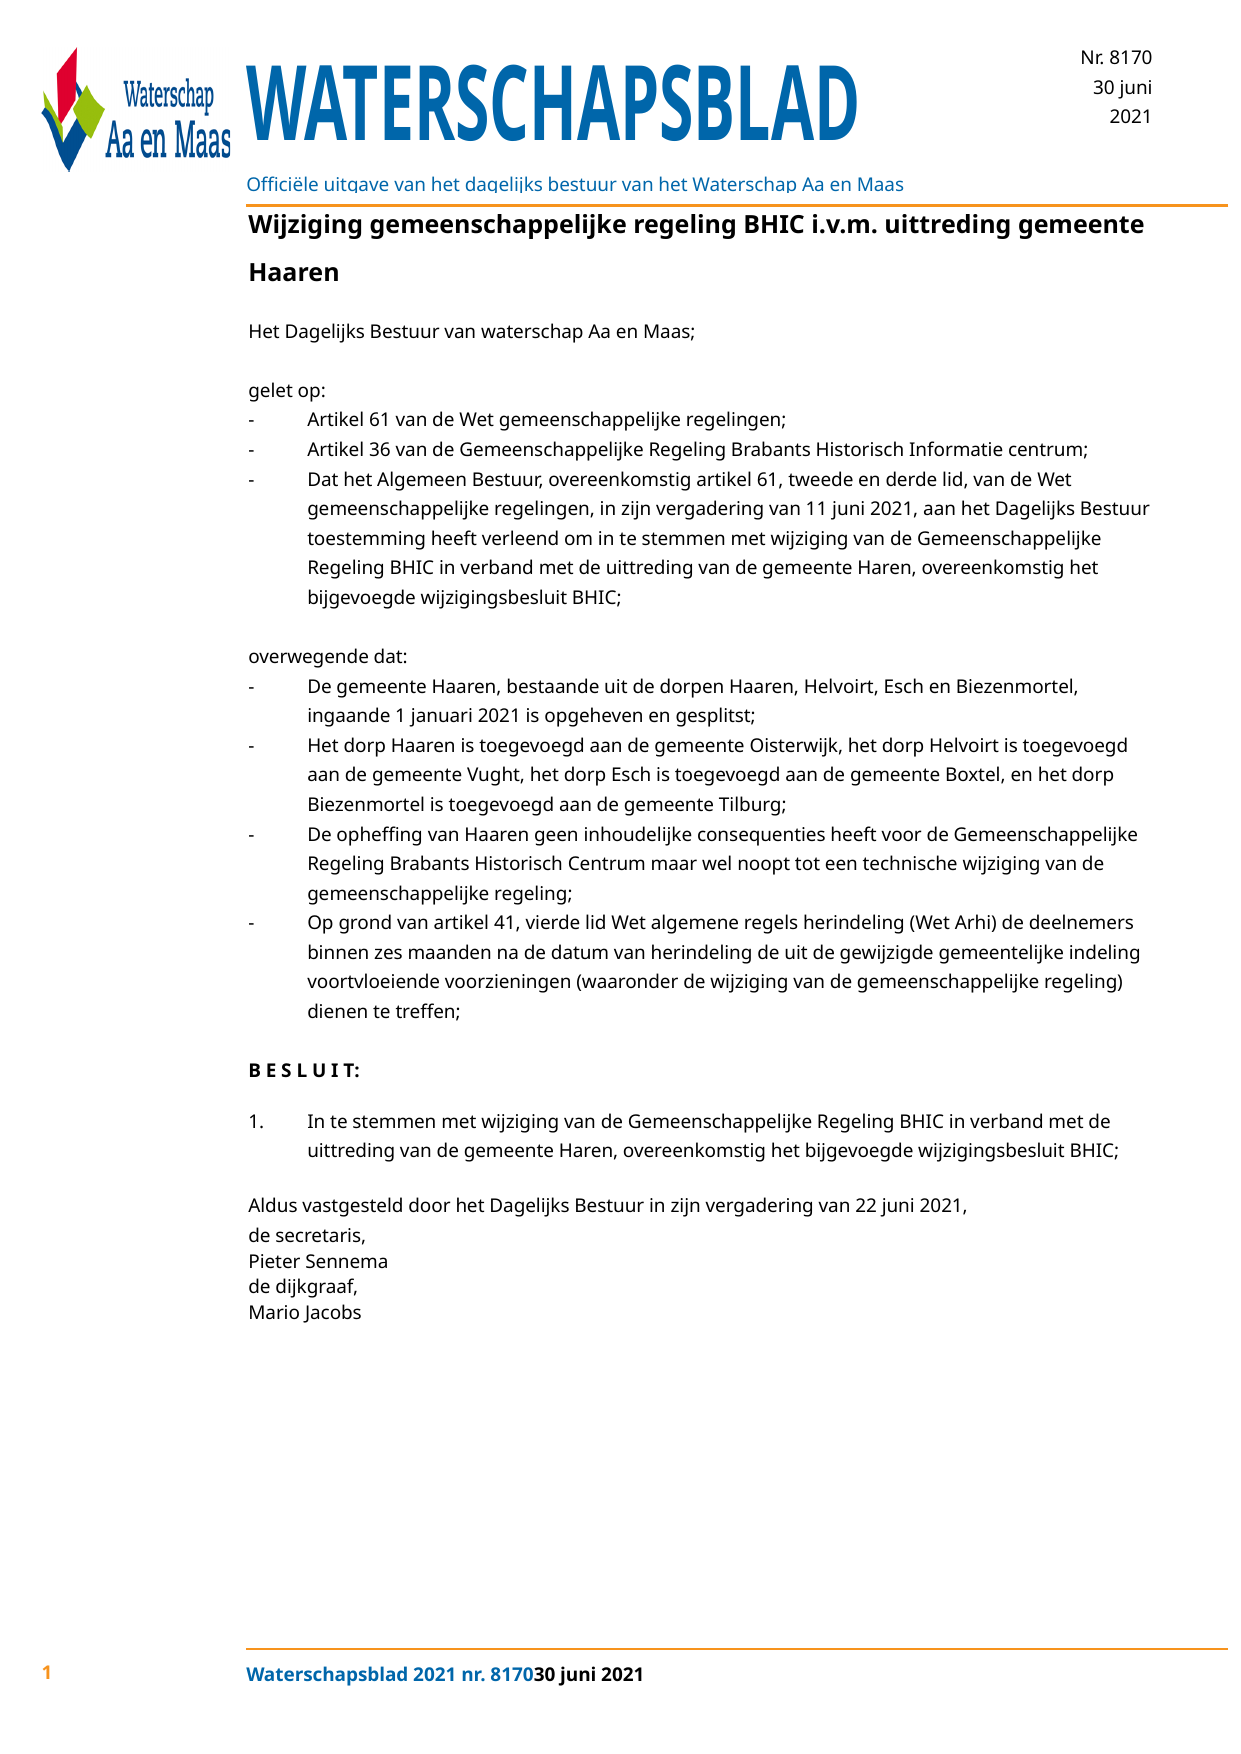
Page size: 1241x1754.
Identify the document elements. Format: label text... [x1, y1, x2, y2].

text Wijziging gemeenschappelijke regeling BHIC i.v.m. uittreding gemeente Haaren [248, 207, 1152, 288]
list Op grond van artikel 41, vierde lid Wet algemene regels herindeling (Wet Arhi) de deelnemers binnen zes maanden na de datum van herindeling de uit de gewijzigde gemeentelijke indeling voortvloeiende voorzieningen (waaronder de wijziging van de gemeenschappelijke regeling) dienen te treffen; [248, 909, 1152, 1024]
text Pieter Sennema [248, 1248, 1152, 1274]
text de dijkgraaf, [248, 1274, 1152, 1299]
text Aldus vastgesteld door het Dagelijks Bestuur in zijn vergadering van 22 juni 2021, [248, 1193, 1152, 1218]
list In te stemmen met wijziging van de Gemeenschappelijke Regeling BHIC in verband met de uittreding van de gemeente Haren, overeenkomstig het bijgevoegde wijzigingsbesluit BHIC; [248, 1108, 1152, 1163]
list Artikel 61 van de Wet gemeenschappelijke regelingen; [248, 407, 1152, 432]
list De opheffing van Haaren geen inhoudelijke consequenties heeft voor de Gemeenschappelijke Regeling Brabants Historisch Centrum maar wel noopt tot een technische wijziging van de gemeenschappelijke regeling; [248, 821, 1152, 906]
list Het dorp Haaren is toegevoegd aan de gemeente Oisterwijk, het dorp Helvoirt is toegevoegd aan de gemeente Vught, het dorp Esch is toegevoegd aan de gemeente Boxtel, en het dorp Biezenmortel is toegevoegd aan de gemeente Tilburg; [248, 732, 1152, 817]
list Dat het Algemeen Bestuur, overeenkomstig artikel 61, tweede en derde lid, van de Wet gemeenschappelijke regelingen, in zijn vergadering van 11 juni 2021, aan het Dagelijks Bestuur toestemming heeft verleend om in te stemmen met wijziging van de Gemeenschappelijke Regeling BHIC in verband met de uittreding van de gemeente Haren, overeenkomstig het bijgevoegde wijzigingsbesluit BHIC; [248, 466, 1152, 610]
list Artikel 36 van de Gemeenschappelijke Regeling Brabants Historisch Informatie centrum; [248, 436, 1152, 462]
text Het Dagelijks Bestuur van waterschap Aa en Maas; [248, 318, 1152, 344]
text overwegende dat: [248, 643, 1152, 669]
list De gemeente Haaren, bestaande uit de dorpen Haaren, Helvoirt, Esch en Biezenmortel, ingaande 1 januari 2021 is opgeheven en gesplitst; [248, 673, 1152, 728]
text de secretaris, [248, 1222, 1152, 1248]
text gelet op: [248, 377, 1152, 403]
picture [41, 47, 231, 172]
text B E S L U I T: [248, 1057, 1152, 1083]
text Mario Jacobs [248, 1299, 1152, 1325]
